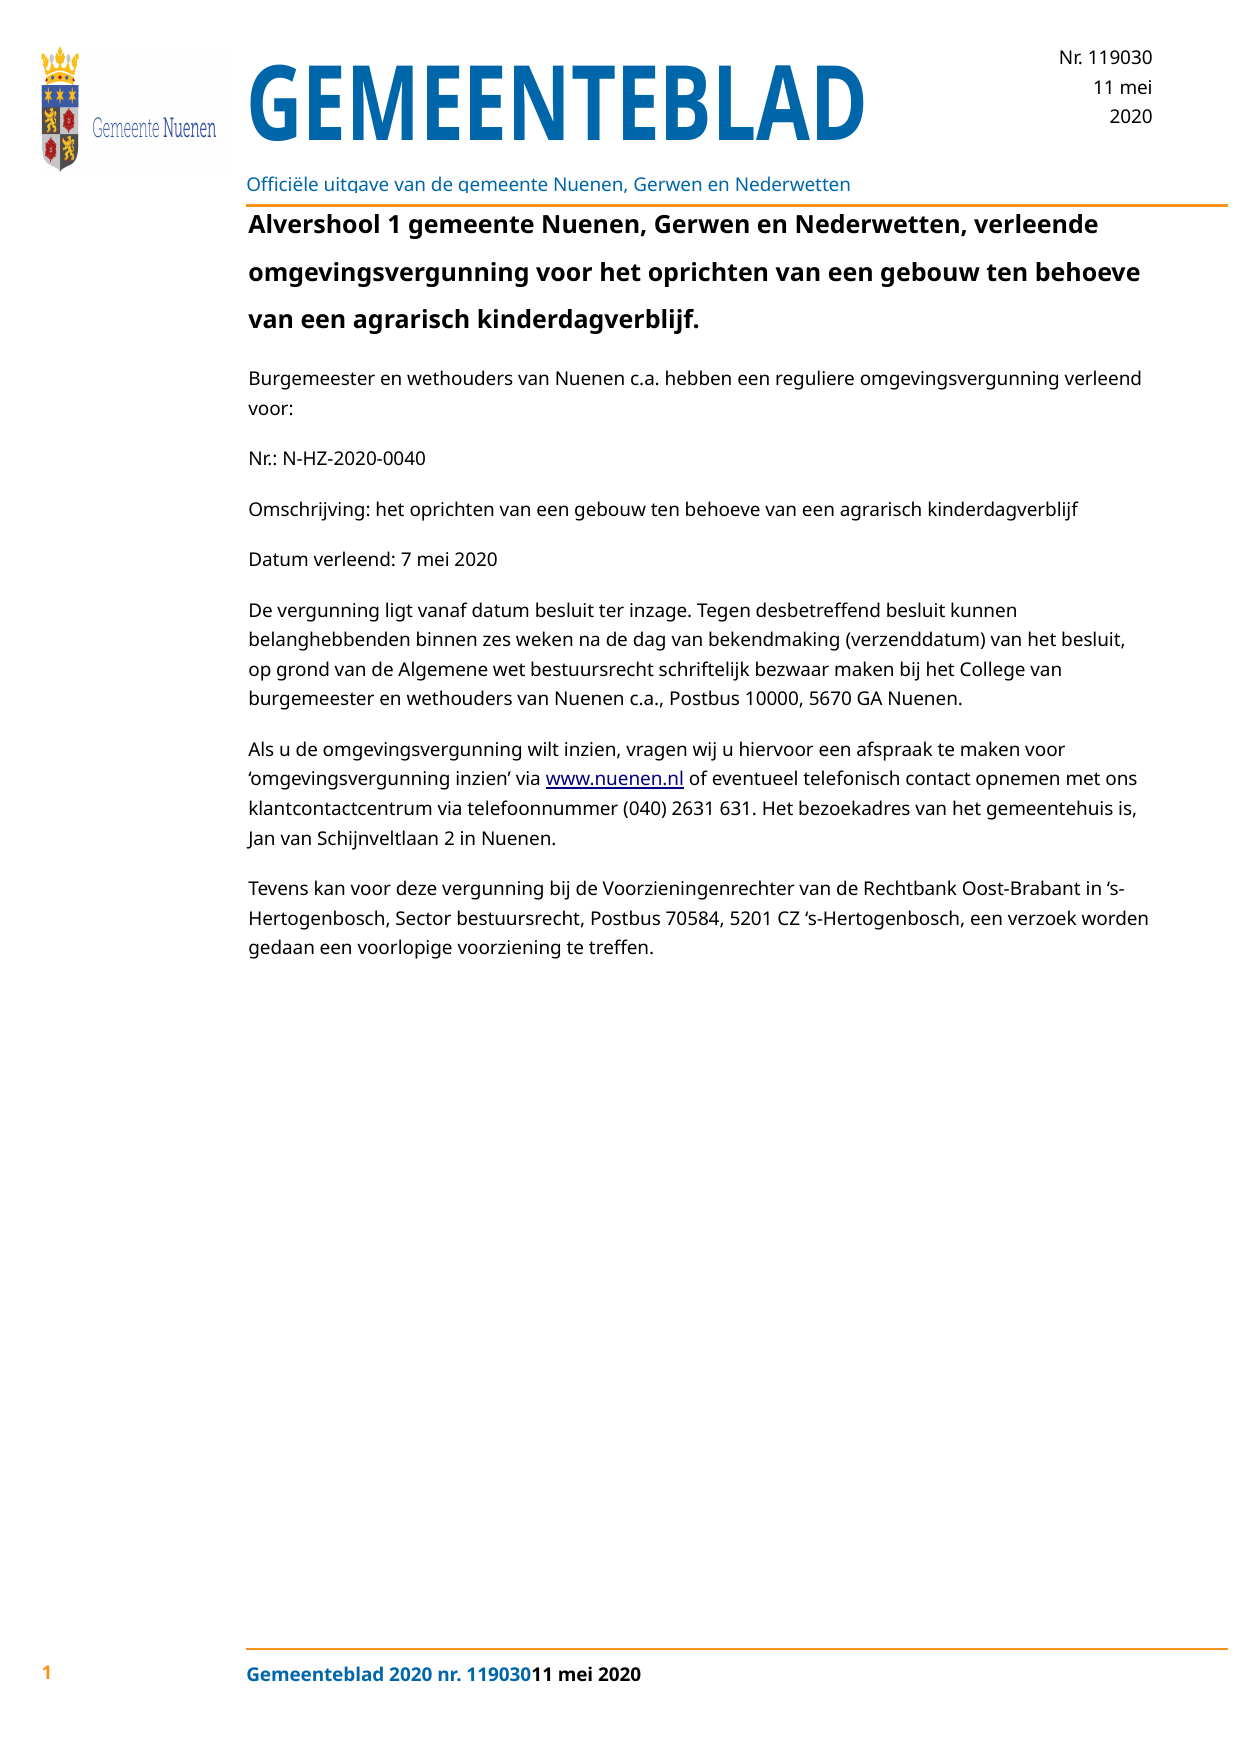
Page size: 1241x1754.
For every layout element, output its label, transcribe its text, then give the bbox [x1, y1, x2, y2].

text Als u de omgevingsvergunning wilt inzien, vragen wij u hiervoor een afspraak te maken voor ‘omgevingsvergunning inzien’ via www.nuenen.nl of eventueel telefonisch contact opnemen met ons klantcontactcentrum via telefoonnummer (040) 2631 631. Het bezoekadres van het gemeentehuis is, Jan van Schijnveltlaan 2 in Nuenen. [248, 736, 1152, 850]
text Datum verleend: 7 mei 2020 [248, 546, 1152, 572]
text Tevens kan voor deze vergunning bij de Voorzieningenrechter van de Rechtbank Oost-Brabant in ‘s-Hertogenbosch, Sector bestuursrecht, Postbus 70584, 5201 CZ ‘s-Hertogenbosch, een verzoek worden gedaan een voorlopige voorziening te treffen. [248, 875, 1152, 960]
text Nr.: N-HZ-2020-0040 [248, 446, 1152, 471]
text Alvershool 1 gemeente Nuenen, Gerwen en Nederwetten, verleende omgevingsvergunning voor het oprichten van een gebouw ten behoeve van een agrarisch kinderdagverblijf. [248, 207, 1152, 336]
picture [41, 47, 231, 172]
text Omschrijving: het oprichten van een gebouw ten behoeve van een agrarisch kinderdagverblijf [248, 496, 1152, 522]
text De vergunning ligt vanaf datum besluit ter inzage. Tegen desbetreffend besluit kunnen belanghebbenden binnen zes weken na de dag van bekendmaking (verzenddatum) van het besluit, op grond van de Algemene wet bestuursrecht schriftelijk bezwaar maken bij het College van burgemeester en wethouders van Nuenen c.a., Postbus 10000, 5670 GA Nuenen. [248, 597, 1152, 711]
text Burgemeester en wethouders van Nuenen c.a. hebben een reguliere omgevingsvergunning verleend voor: [248, 366, 1152, 421]
